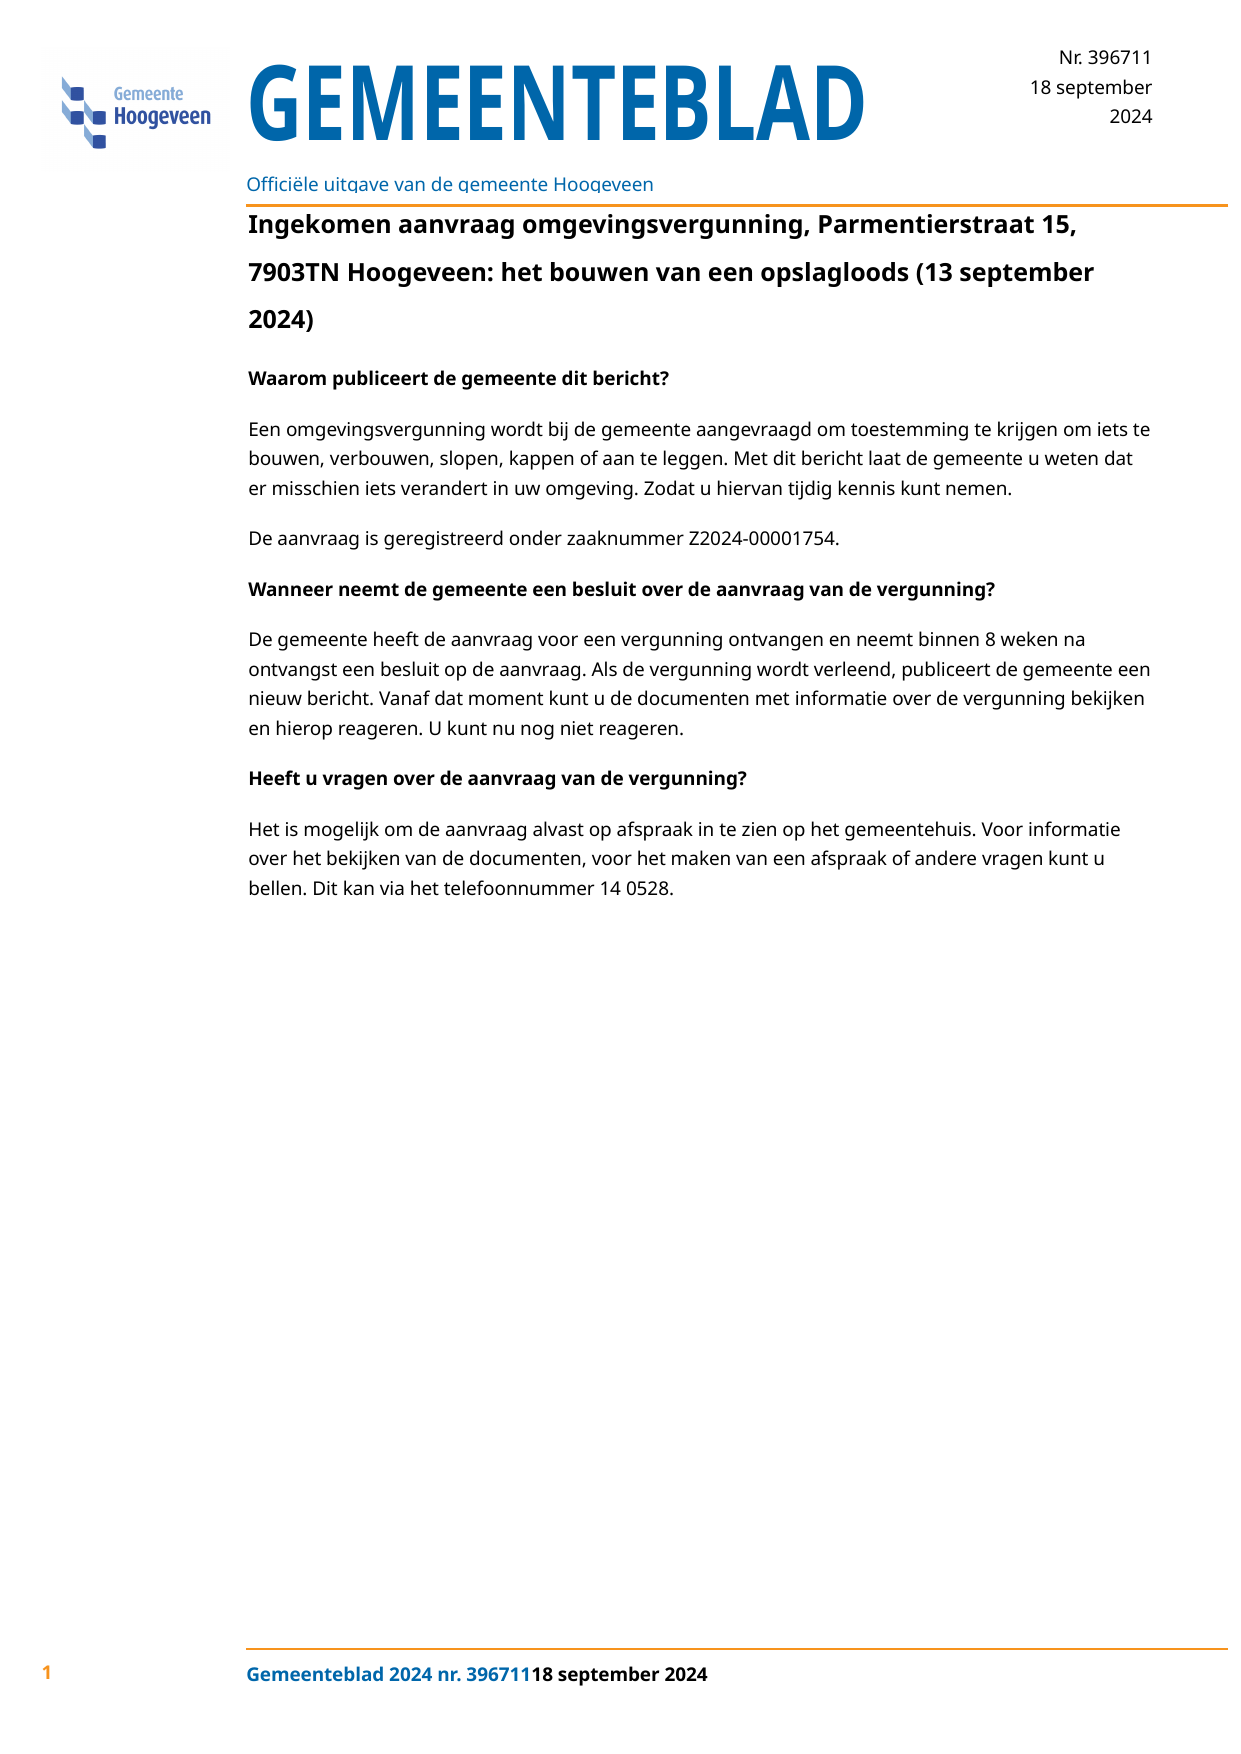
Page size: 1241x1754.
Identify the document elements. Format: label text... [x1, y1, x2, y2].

text De gemeente heeft de aanvraag voor een vergunning ontvangen en neemt binnen 8 weken na ontvangst een besluit op de aanvraag. Als de vergunning wordt verleend, publiceert de gemeente een nieuw bericht. Vanaf dat moment kunt u de documenten met informatie over de vergunning bekijken en hierop reageren. U kunt nu nog niet reageren. [248, 626, 1152, 741]
text Wanneer neemt de gemeente een besluit over de aanvraag van de vergunning? [248, 576, 1152, 602]
text Ingekomen aanvraag omgevingsvergunning, Parmentierstraat 15, 7903TN Hoogeveen: het bouwen van een opslagloods (13 september 2024) [248, 207, 1152, 336]
text De aanvraag is geregistreerd onder zaaknummer Z2024-00001754. [248, 526, 1152, 551]
text Heeft u vragen over de aanvraag van de vergunning? [248, 766, 1152, 791]
text Het is mogelijk om de aanvraag alvast op afspraak in te zien op het gemeentehuis. Voor informatie over het bekijken van de documenten, voor het maken van een afspraak of andere vragen kunt u bellen. Dit kan via het telefoonnummer 14 0528. [248, 816, 1152, 901]
text Waarom publiceert de gemeente dit bericht? [248, 366, 1152, 391]
text Een omgevingsvergunning wordt bij de gemeente aangevraagd om toestemming te krijgen om iets te bouwen, verbouwen, slopen, kappen of aan te leggen. Met dit bericht laat de gemeente u weten dat er misschien iets verandert in uw omgeving. Zodat u hiervan tijdig kennis kunt nemen. [248, 416, 1152, 501]
picture [41, 47, 231, 172]
